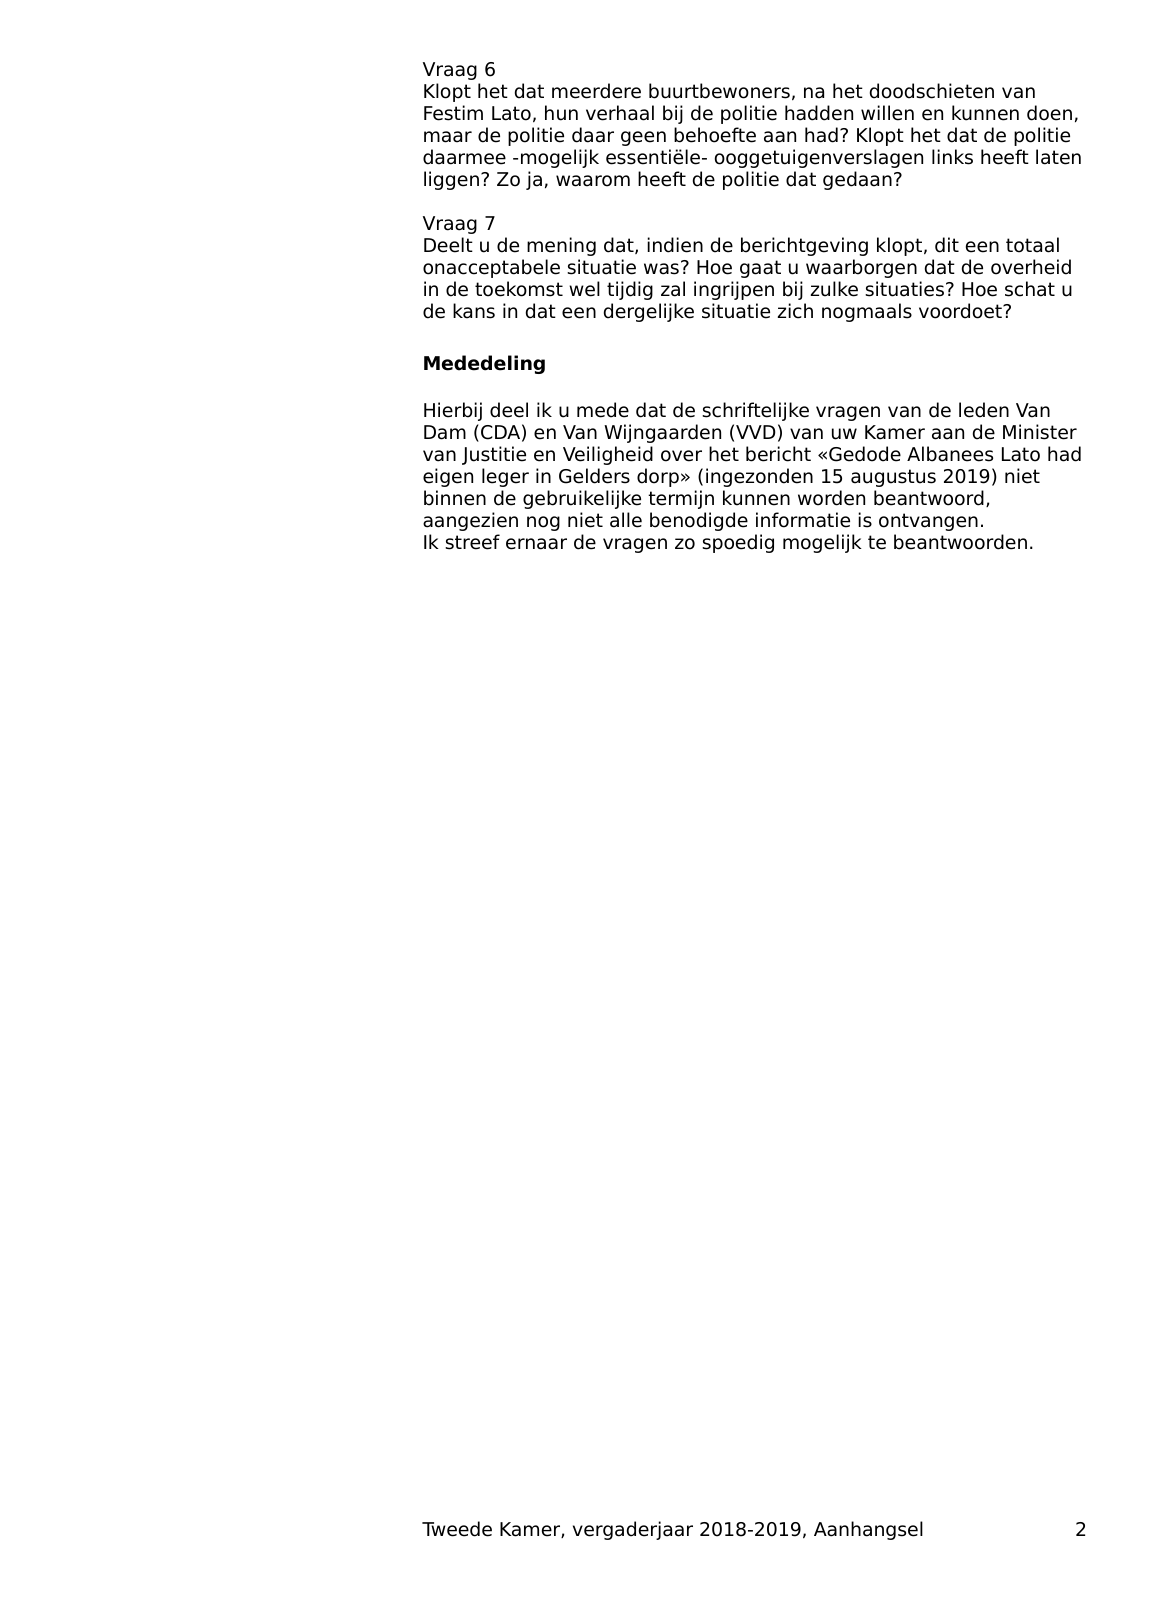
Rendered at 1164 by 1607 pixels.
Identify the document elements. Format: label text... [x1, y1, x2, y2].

text Deelt u de mening dat, indien de berichtgeving klopt, dit een totaal onacceptabele situatie was? Hoe gaat u waarborgen dat de overheid in de toekomst wel tijdig zal ingrijpen bij zulke situaties? Hoe schat u de kans in dat een dergelijke situatie zich nogmaals voordoet? [422, 235, 1087, 323]
text Hierbij deel ik u mede dat de schriftelijke vragen van de leden Van Dam (CDA) en Van Wijngaarden (VVD) van uw Kamer aan de Minister van Justitie en Veiligheid over het bericht «Gedode Albanees Lato had eigen leger in Gelders dorp» (ingezonden 15 augustus 2019) niet binnen de gebruikelijke termijn kunnen worden beantwoord, aangezien nog niet alle benodigde informatie is ontvangen. [422, 400, 1087, 532]
text Vraag 7 [422, 213, 1087, 235]
text Vraag 6 [422, 59, 1087, 81]
subtitle Mededeling [422, 353, 1087, 375]
text Ik streef ernaar de vragen zo spoedig mogelijk te beantwoorden. [422, 532, 1087, 554]
text Klopt het dat meerdere buurtbewoners, na het doodschieten van Festim Lato, hun verhaal bij de politie hadden willen en kunnen doen, maar de politie daar geen behoefte aan had? Klopt het dat de politie daarmee -mogelijk essentiële- ooggetuigenverslagen links heeft laten liggen? Zo ja, waarom heeft de politie dat gedaan? [422, 81, 1087, 191]
